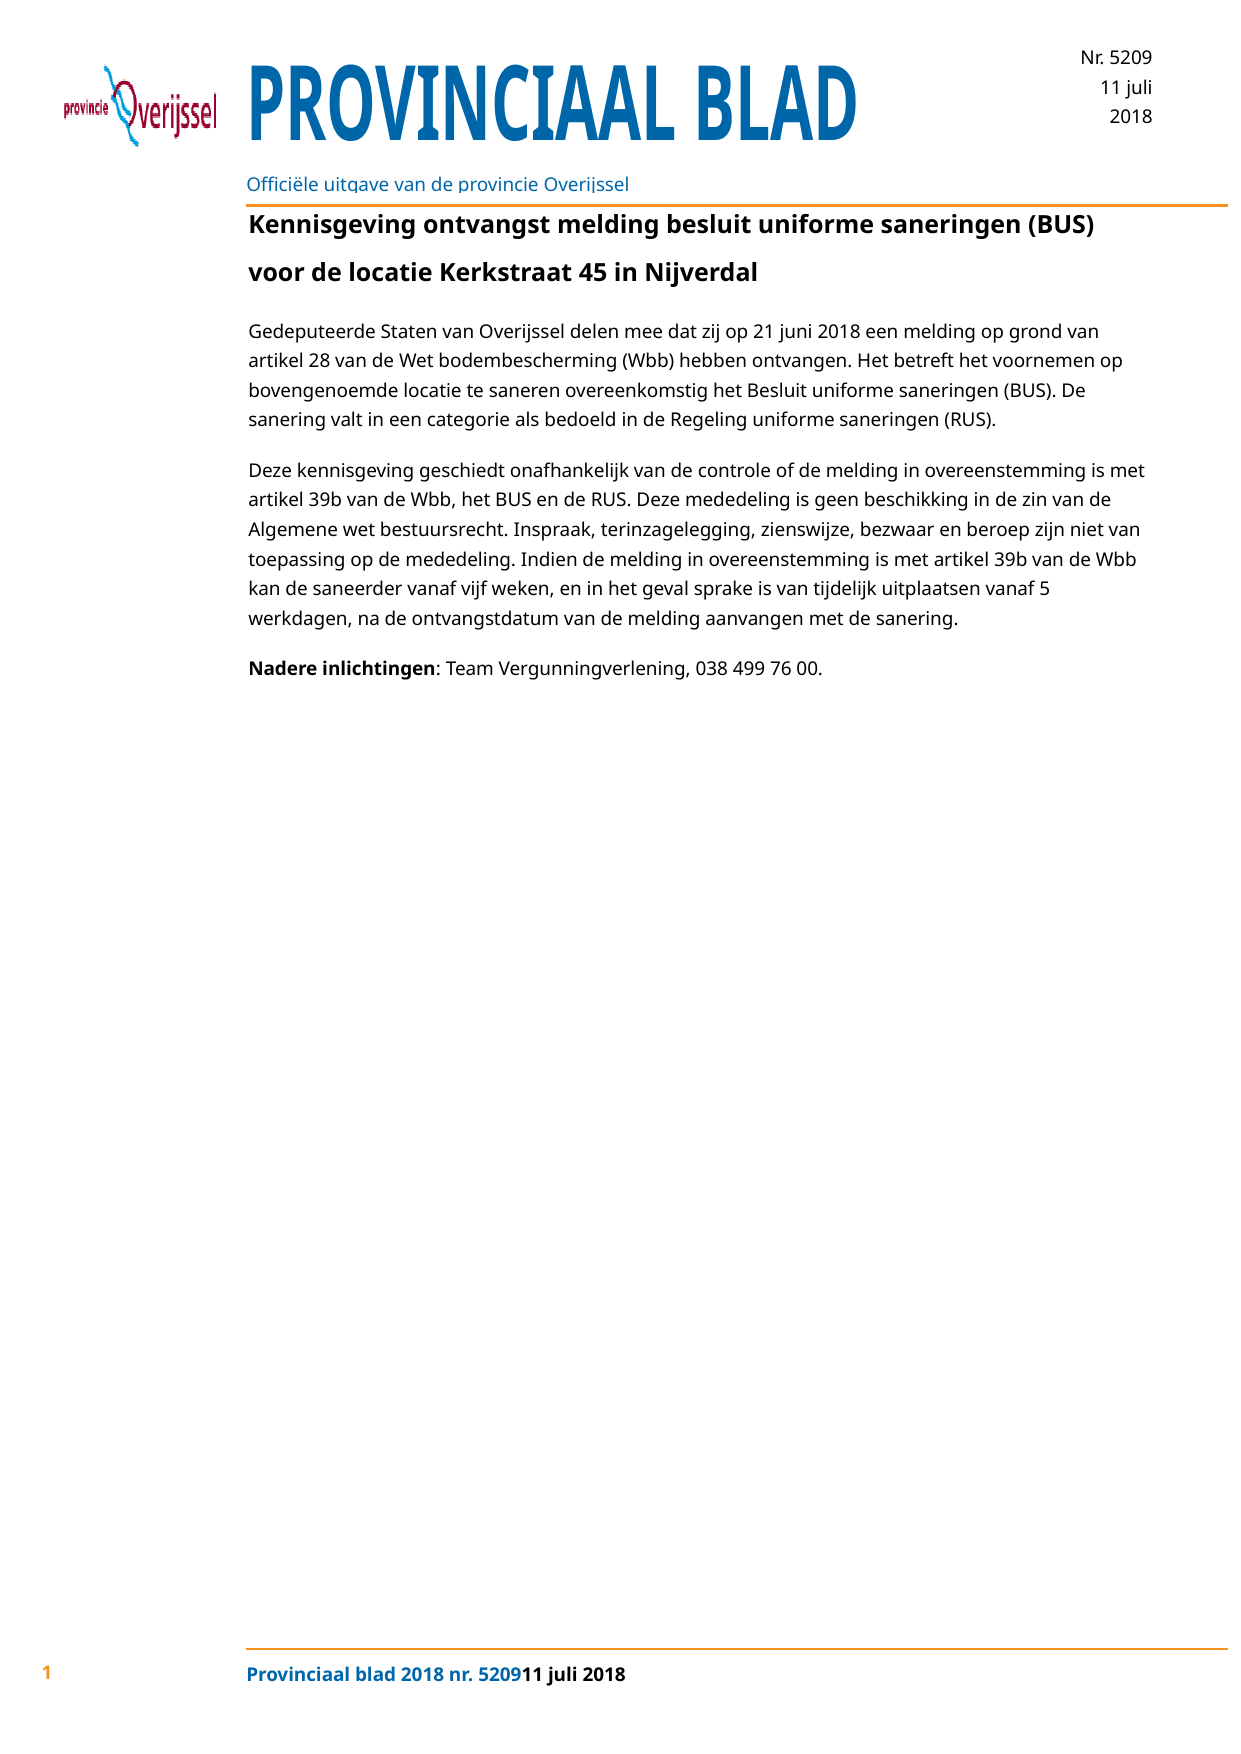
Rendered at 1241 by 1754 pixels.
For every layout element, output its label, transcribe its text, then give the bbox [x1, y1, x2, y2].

picture [41, 47, 231, 172]
text Gedeputeerde Staten van Overijssel delen mee dat zij op 21 juni 2018 een melding op grond van artikel 28 van de Wet bodembescherming (Wbb) hebben ontvangen. Het betreft het voornemen op bovengenoemde locatie te saneren overeenkomstig het Besluit uniforme saneringen (BUS). De sanering valt in een categorie als bedoeld in de Regeling uniforme saneringen (RUS). [248, 318, 1152, 432]
text Kennisgeving ontvangst melding besluit uniforme saneringen (BUS) voor de locatie Kerkstraat 45 in Nijverdal [248, 207, 1152, 288]
text Nadere inlichtingen: Team Vergunningverlening, 038 499 76 00. [248, 655, 1152, 681]
text Deze kennisgeving geschiedt onafhankelijk van de controle of de melding in overeenstemming is met artikel 39b van de Wbb, het BUS en de RUS. Deze mededeling is geen beschikking in de zin van de Algemene wet bestuursrecht. Inspraak, terinzagelegging, zienswijze, bezwaar en beroep zijn niet van toepassing op de mededeling. Indien de melding in overeenstemming is met artikel 39b van de Wbb kan de saneerder vanaf vijf weken, en in het geval sprake is van tijdelijk uitplaatsen vanaf 5 werkdagen, na de ontvangstdatum van de melding aanvangen met de sanering. [248, 457, 1152, 631]
